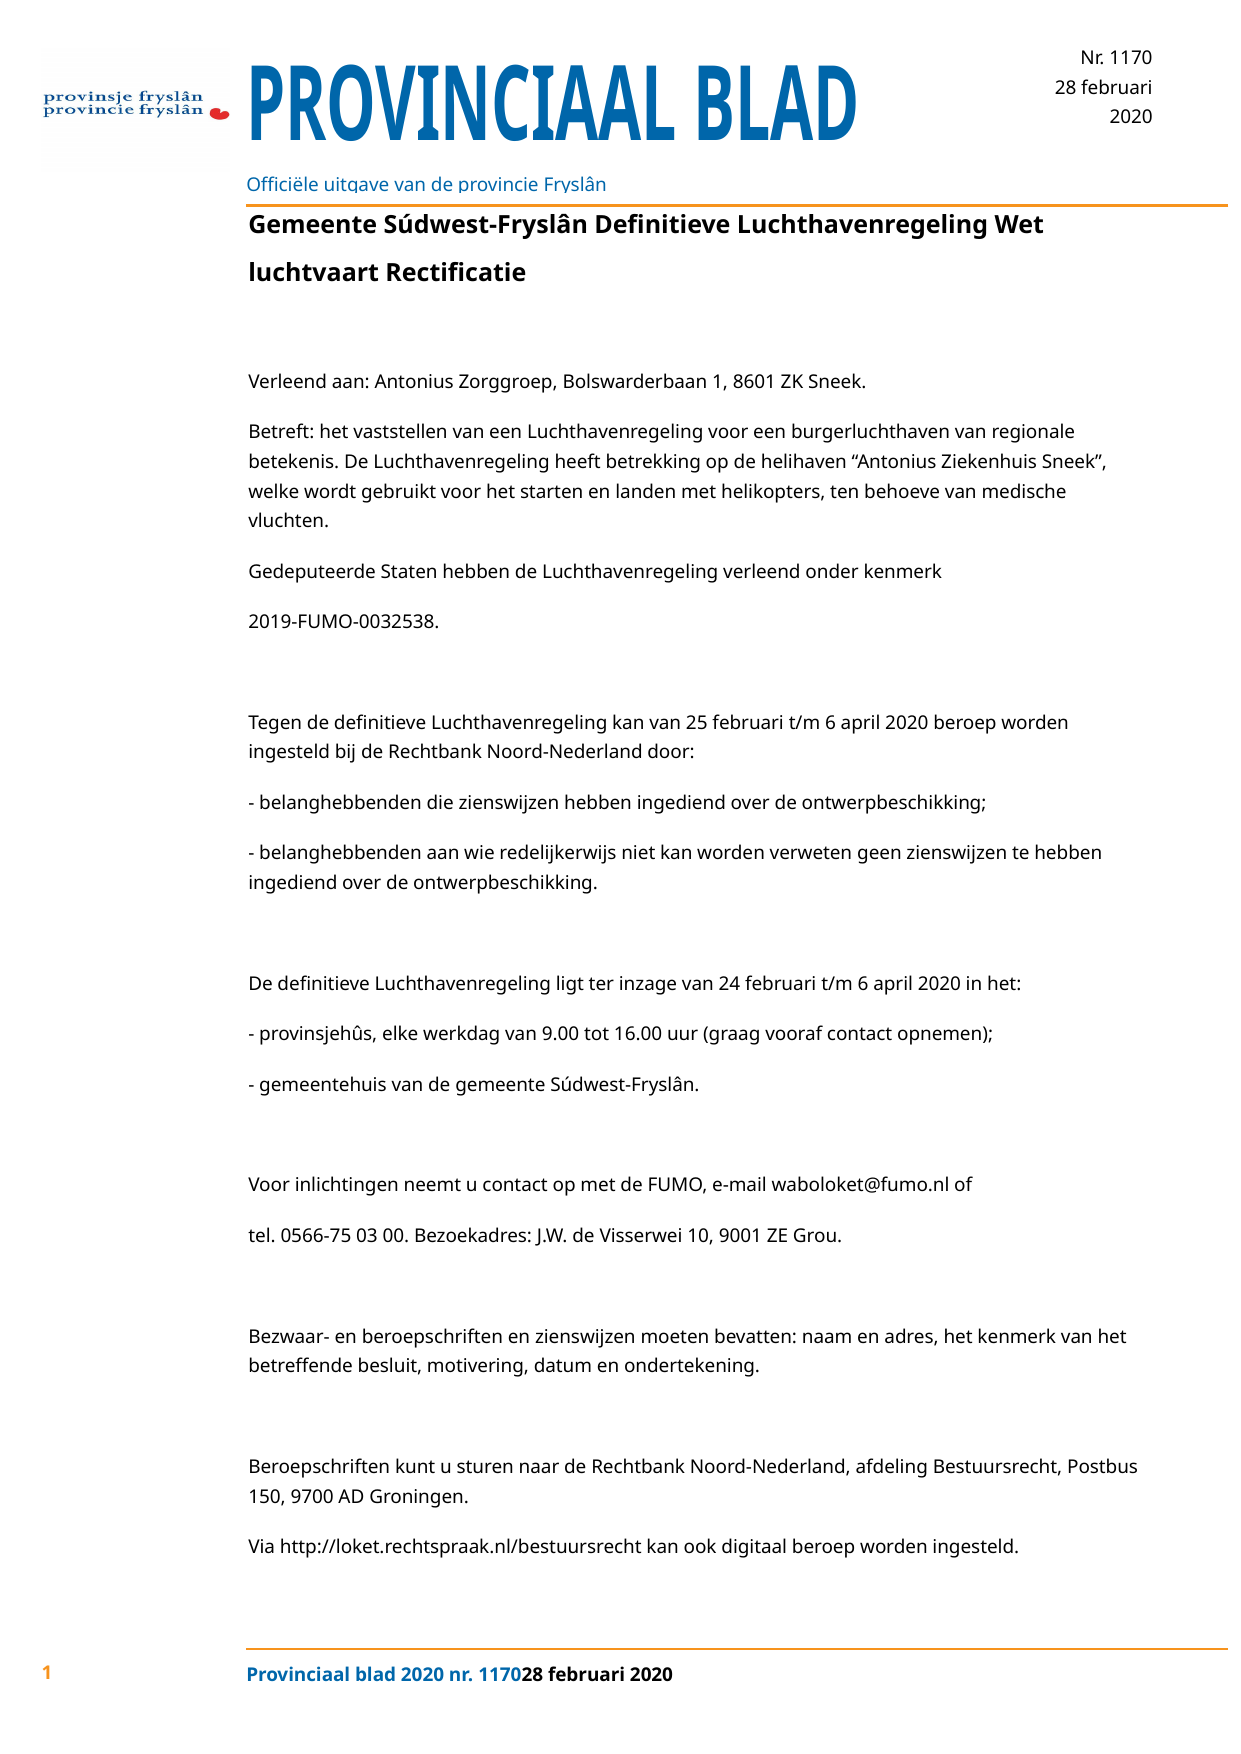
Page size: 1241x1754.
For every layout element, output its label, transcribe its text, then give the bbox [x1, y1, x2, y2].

text Beroepschriften kunt u sturen naar de Rechtbank Noord-Nederland, afdeling Bestuursrecht, Postbus 150, 9700 AD Groningen. [248, 1453, 1152, 1509]
text Voor inlichtingen neemt u contact op met de FUMO, e-mail waboloket@fumo.nl of [248, 1172, 1152, 1197]
picture [41, 47, 231, 172]
text Via http://loket.rechtspraak.nl/bestuursrecht kan ook digitaal beroep worden ingesteld. [248, 1533, 1152, 1559]
text - belanghebbenden die zienswijzen hebben ingediend over de ontwerpbeschikking; [248, 789, 1152, 815]
text tel. 0566-75 03 00. Bezoekadres: J.W. de Visserwei 10, 9001 ZE Grou. [248, 1222, 1152, 1248]
text - belanghebbenden aan wie redelijkerwijs niet kan worden verweten geen zienswijzen te hebben ingediend over de ontwerpbeschikking. [248, 839, 1152, 895]
text Gedeputeerde Staten hebben de Luchthavenregeling verleend onder kenmerk [248, 558, 1152, 584]
text Bezwaar- en beroepschriften en zienswijzen moeten bevatten: naam en adres, het kenmerk van het betreffende besluit, motivering, datum en ondertekening. [248, 1323, 1152, 1378]
text - gemeentehuis van de gemeente Súdwest-Fryslân. [248, 1071, 1152, 1097]
text Verleend aan: Antonius Zorggroep, Bolswarderbaan 1, 8601 ZK Sneek. [248, 368, 1152, 394]
text - provinsjehûs, elke werkdag van 9.00 tot 16.00 uur (graag vooraf contact opnemen); [248, 1020, 1152, 1046]
text Betreft: het vaststellen van een Luchthavenregeling voor een burgerluchthaven van regionale betekenis. De Luchthavenregeling heeft betrekking op de helihaven “Antonius Ziekenhuis Sneek”, welke wordt gebruikt voor het starten en landen met helikopters, ten behoeve van medische vluchten. [248, 419, 1152, 533]
text 2019-FUMO-0032538. [248, 608, 1152, 634]
text De definitieve Luchthavenregeling ligt ter inzage van 24 februari t/m 6 april 2020 in het: [248, 970, 1152, 996]
text Tegen de definitieve Luchthavenregeling kan van 25 februari t/m 6 april 2020 beroep worden ingesteld bij de Rechtbank Noord-Nederland door: [248, 709, 1152, 764]
text Gemeente Súdwest-Fryslân Definitieve Luchthavenregeling Wet luchtvaart Rectificatie [248, 207, 1152, 288]
